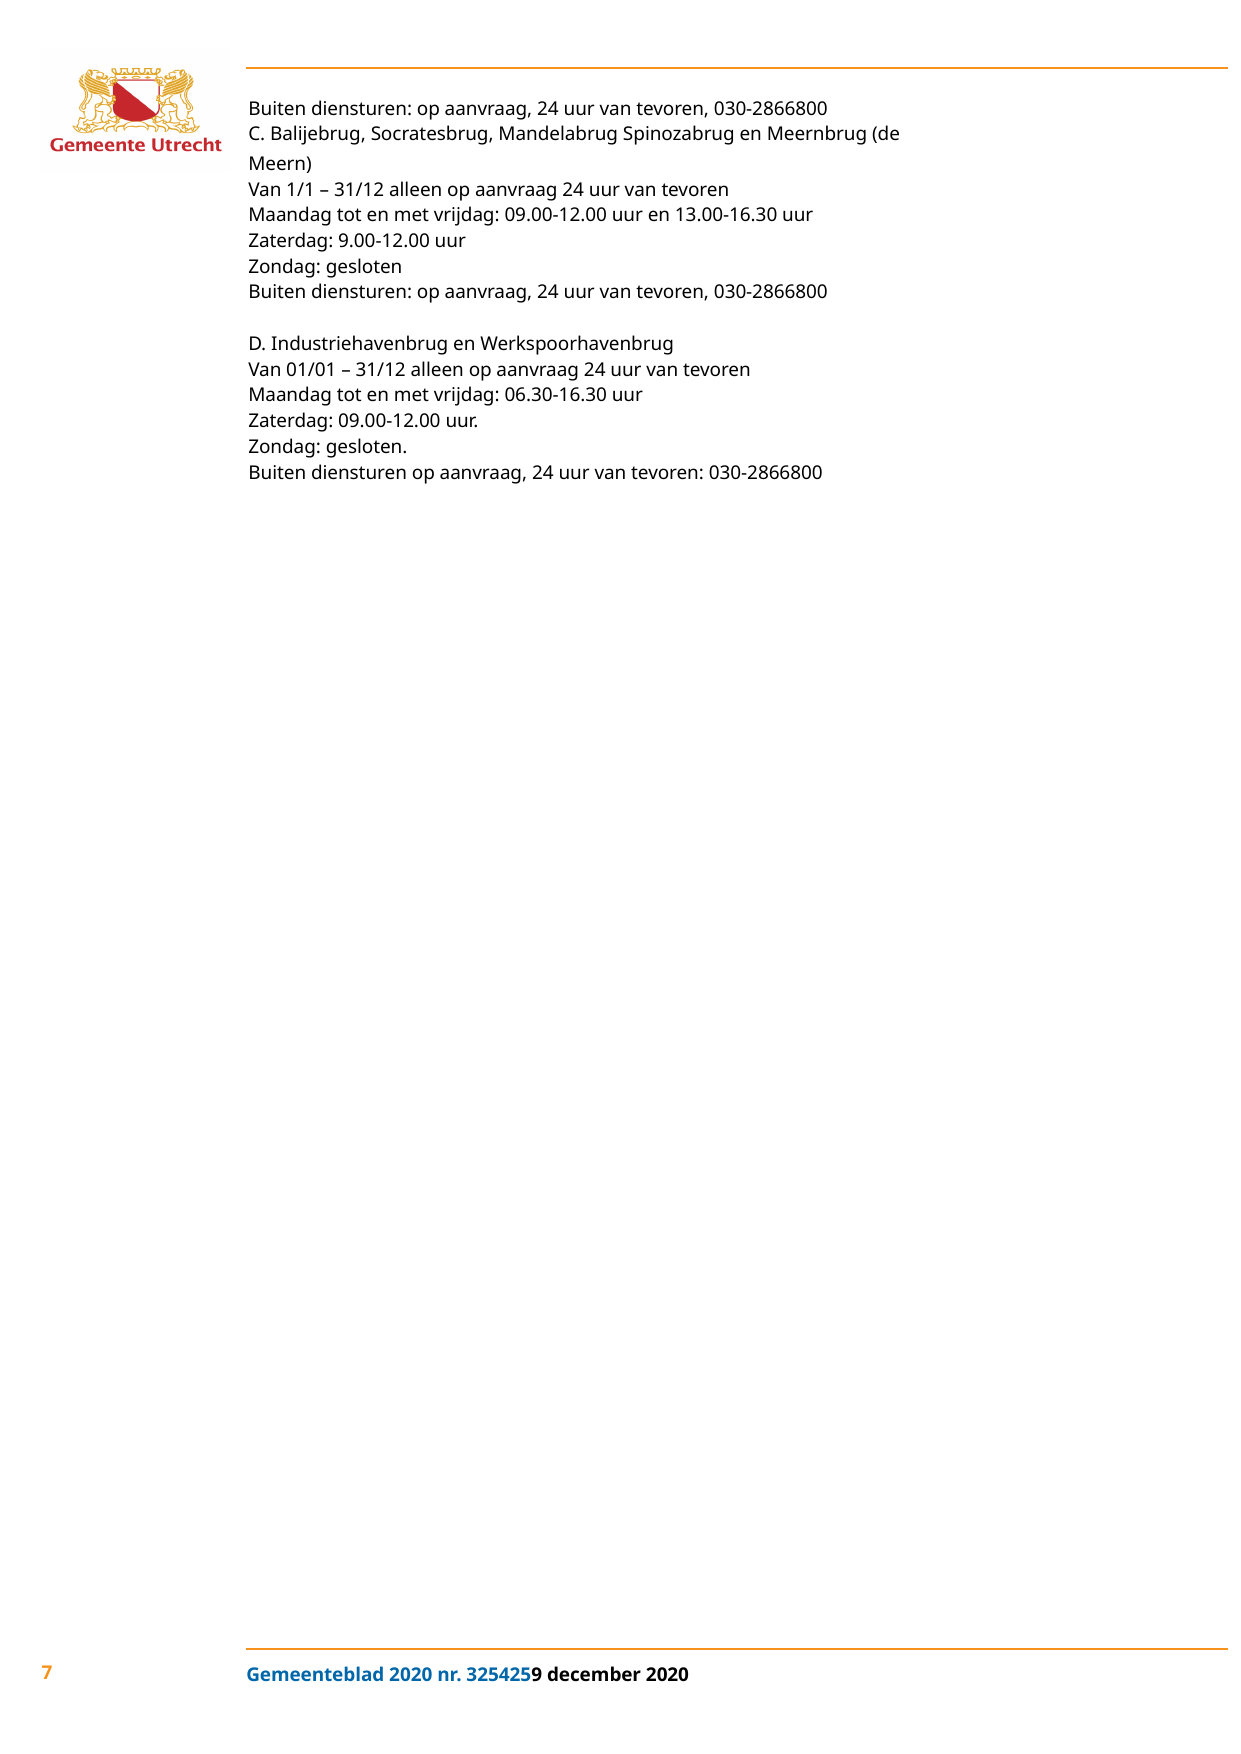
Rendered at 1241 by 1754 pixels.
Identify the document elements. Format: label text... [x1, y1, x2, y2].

table_cell Buiten diensturen: op aanvraag, 24 uur van tevoren, 030-2866800 [248, 279, 933, 304]
table_cell [933, 121, 1152, 176]
table_cell [933, 459, 1152, 484]
table_cell [933, 95, 1152, 121]
table_cell [933, 433, 1152, 459]
table_cell [933, 305, 1152, 330]
table_cell [933, 202, 1152, 227]
table_cell Buiten diensturen: op aanvraag, 24 uur van tevoren, 030-2866800 [248, 95, 933, 121]
table_cell [933, 227, 1152, 253]
table_cell Maandag tot en met vrijdag: 06.30-16.30 uur [248, 382, 933, 407]
table_cell Van 1/1 – 31/12 alleen op aanvraag 24 uur van tevoren [248, 176, 933, 202]
table_cell C. Balijebrug, Socratesbrug, Mandelabrug Spinozabrug en Meernbrug (de Meern) [248, 121, 933, 176]
table_cell [933, 356, 1152, 382]
table_cell Zondag: gesloten. [248, 433, 933, 459]
table_cell [933, 408, 1152, 433]
table_cell Van 01/01 – 31/12 alleen op aanvraag 24 uur van tevoren [248, 356, 933, 382]
table_cell [933, 330, 1152, 356]
table_cell D. Industriehavenbrug en Werkspoorhavenbrug [248, 330, 933, 356]
table_cell [933, 176, 1152, 202]
table_cell [933, 279, 1152, 304]
table_cell Zondag: gesloten [248, 253, 933, 279]
table_cell [933, 382, 1152, 407]
table_cell Zaterdag: 9.00-12.00 uur [248, 227, 933, 253]
table_cell Zaterdag: 09.00-12.00 uur. [248, 408, 933, 433]
table_cell Buiten diensturen op aanvraag, 24 uur van tevoren: 030-2866800 [248, 459, 933, 484]
table_cell Maandag tot en met vrijdag: 09.00-12.00 uur en 13.00-16.30 uur [248, 202, 933, 227]
table_cell [248, 305, 933, 330]
picture [41, 47, 231, 172]
table_cell [933, 253, 1152, 279]
